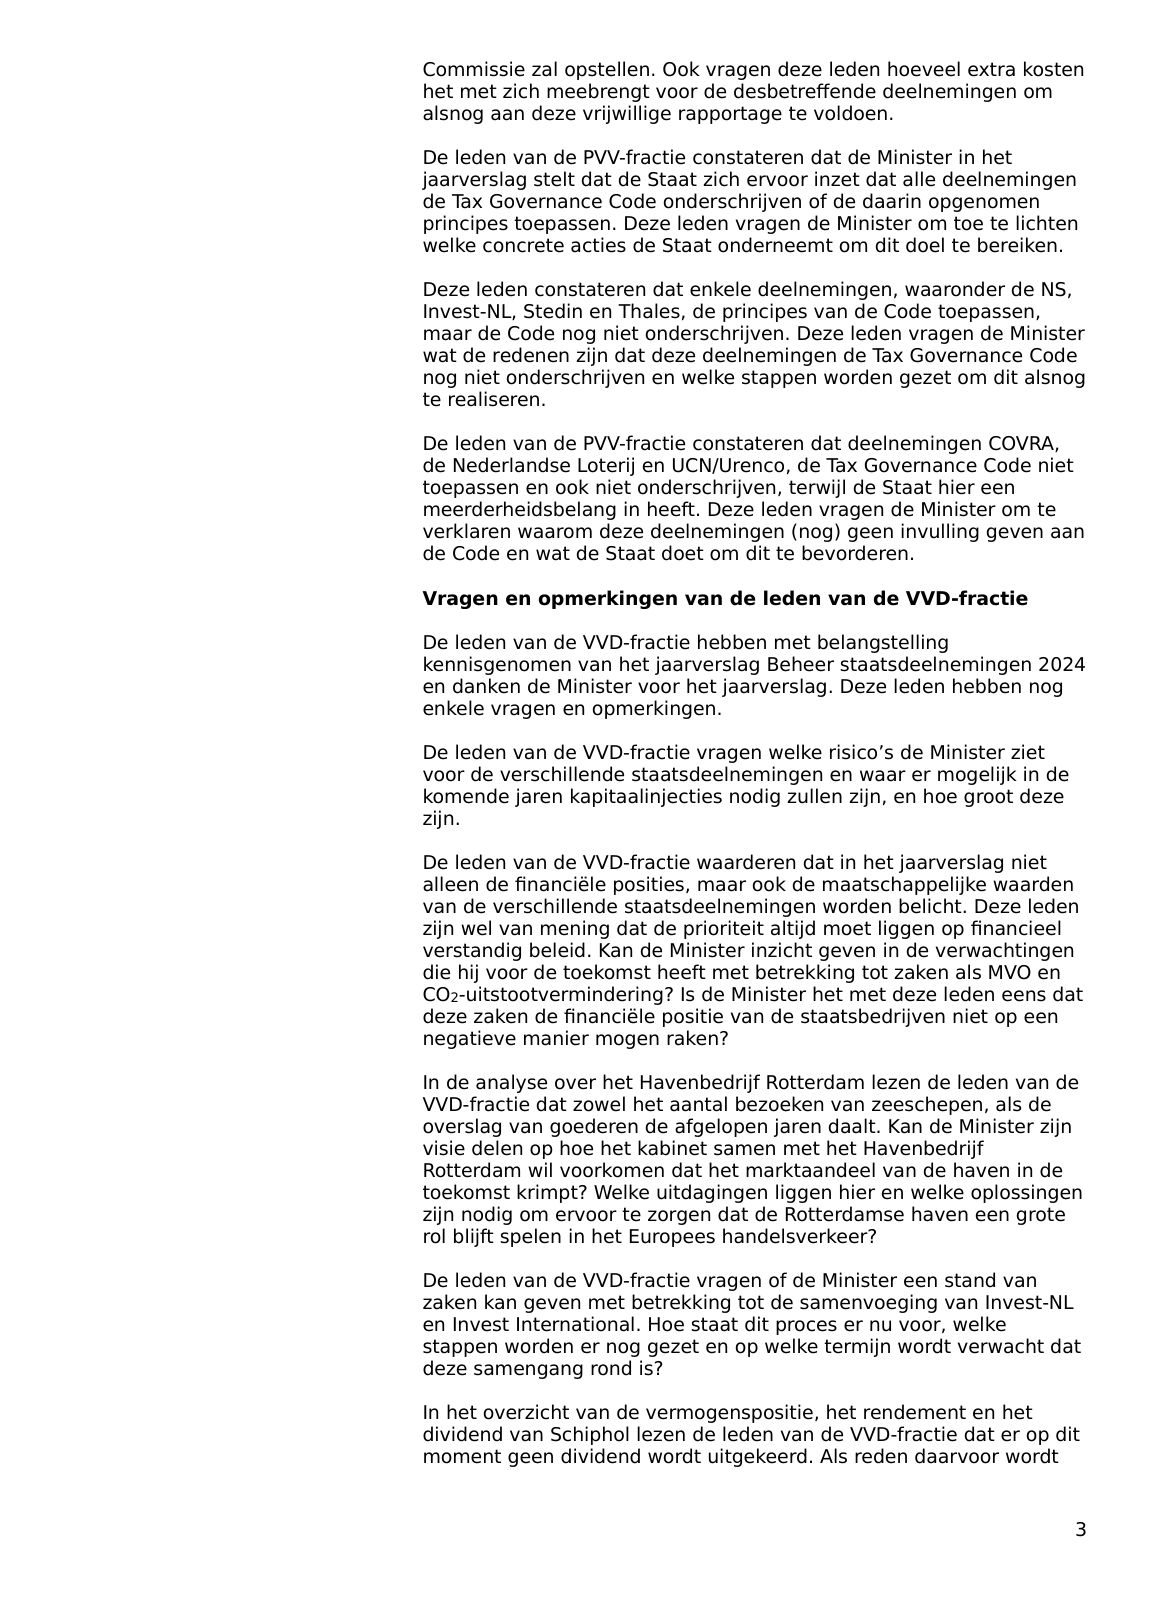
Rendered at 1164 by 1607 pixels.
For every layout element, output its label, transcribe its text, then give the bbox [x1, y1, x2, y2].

text De leden van de VVD-fractie vragen welke risico’s de Minister ziet voor de verschillende staatsdeelnemingen en waar er mogelijk in de komende jaren kapitaalinjecties nodig zullen zijn, en hoe groot deze zijn. [422, 742, 1087, 829]
text De leden van de VVD-fractie vragen of de Minister een stand van zaken kan geven met betrekking tot de samenvoeging van Invest-NL en Invest International. Hoe staat dit proces er nu voor, welke stappen worden er nog gezet en op welke termijn wordt verwacht dat deze samengang rond is? [422, 1270, 1087, 1380]
text Deze leden constateren dat enkele deelnemingen, waaronder de NS, Invest-NL, Stedin en Thales, de principes van de Code toepassen, maar de Code nog niet onderschrijven. Deze leden vragen de Minister wat de redenen zijn dat deze deelnemingen de Tax Governance Code nog niet onderschrijven en welke stappen worden gezet om dit alsnog te realiseren. [422, 279, 1087, 411]
text De leden van de PVV-fractie constateren dat deelnemingen COVRA, de Nederlandse Loterij en UCN/Urenco, de Tax Governance Code niet toepassen en ook niet onderschrijven, terwijl de Staat hier een meerderheidsbelang in heeft. Deze leden vragen de Minister om te verklaren waarom deze deelnemingen (nog) geen invulling geven aan de Code en wat de Staat doet om dit te bevorderen. [422, 433, 1087, 565]
text In de analyse over het Havenbedrijf Rotterdam lezen de leden van de VVD-fractie dat zowel het aantal bezoeken van zeeschepen, als de overslag van goederen de afgelopen jaren daalt. Kan de Minister zijn visie delen op hoe het kabinet samen met het Havenbedrijf Rotterdam wil voorkomen dat het marktaandeel van de haven in de toekomst krimpt? Welke uitdagingen liggen hier en welke oplossingen zijn nodig om ervoor te zorgen dat de Rotterdamse haven een grote rol blijft spelen in het Europees handelsverkeer? [422, 1072, 1087, 1248]
text De leden van de PVV-fractie constateren dat de Minister in het jaarverslag stelt dat de Staat zich ervoor inzet dat alle deelnemingen de Tax Governance Code onderschrijven of de daarin opgenomen principes toepassen. Deze leden vragen de Minister om toe te lichten welke concrete acties de Staat onderneemt om dit doel te bereiken. [422, 147, 1087, 257]
text De leden van de VVD-fractie waarderen dat in het jaarverslag niet alleen de financiële posities, maar ook de maatschappelijke waarden van de verschillende staatsdeelnemingen worden belicht. Deze leden zijn wel van mening dat de prioriteit altijd moet liggen op financieel verstandig beleid. Kan de Minister inzicht geven in de verwachtingen die hij voor de toekomst heeft met betrekking tot zaken als MVO en CO2-uitstootvermindering? Is de Minister het met deze leden eens dat deze zaken de financiële positie van de staatsbedrijven niet op een negatieve manier mogen raken? [422, 852, 1087, 1049]
subtitle Vragen en opmerkingen van de leden van de VVD-fractie [422, 587, 1087, 609]
text Commissie zal opstellen. Ook vragen deze leden hoeveel extra kosten het met zich meebrengt voor de desbetreffende deelnemingen om alsnog aan deze vrijwillige rapportage te voldoen. [422, 59, 1087, 125]
text In het overzicht van de vermogenspositie, het rendement en het dividend van Schiphol lezen de leden van de VVD-fractie dat er op dit moment geen dividend wordt uitgekeerd. Als reden daarvoor wordt [422, 1402, 1087, 1468]
text De leden van de VVD-fractie hebben met belangstelling kennisgenomen van het jaarverslag Beheer staatsdeelnemingen 2024 en danken de Minister voor het jaarverslag. Deze leden hebben nog enkele vragen en opmerkingen. [422, 632, 1087, 719]
